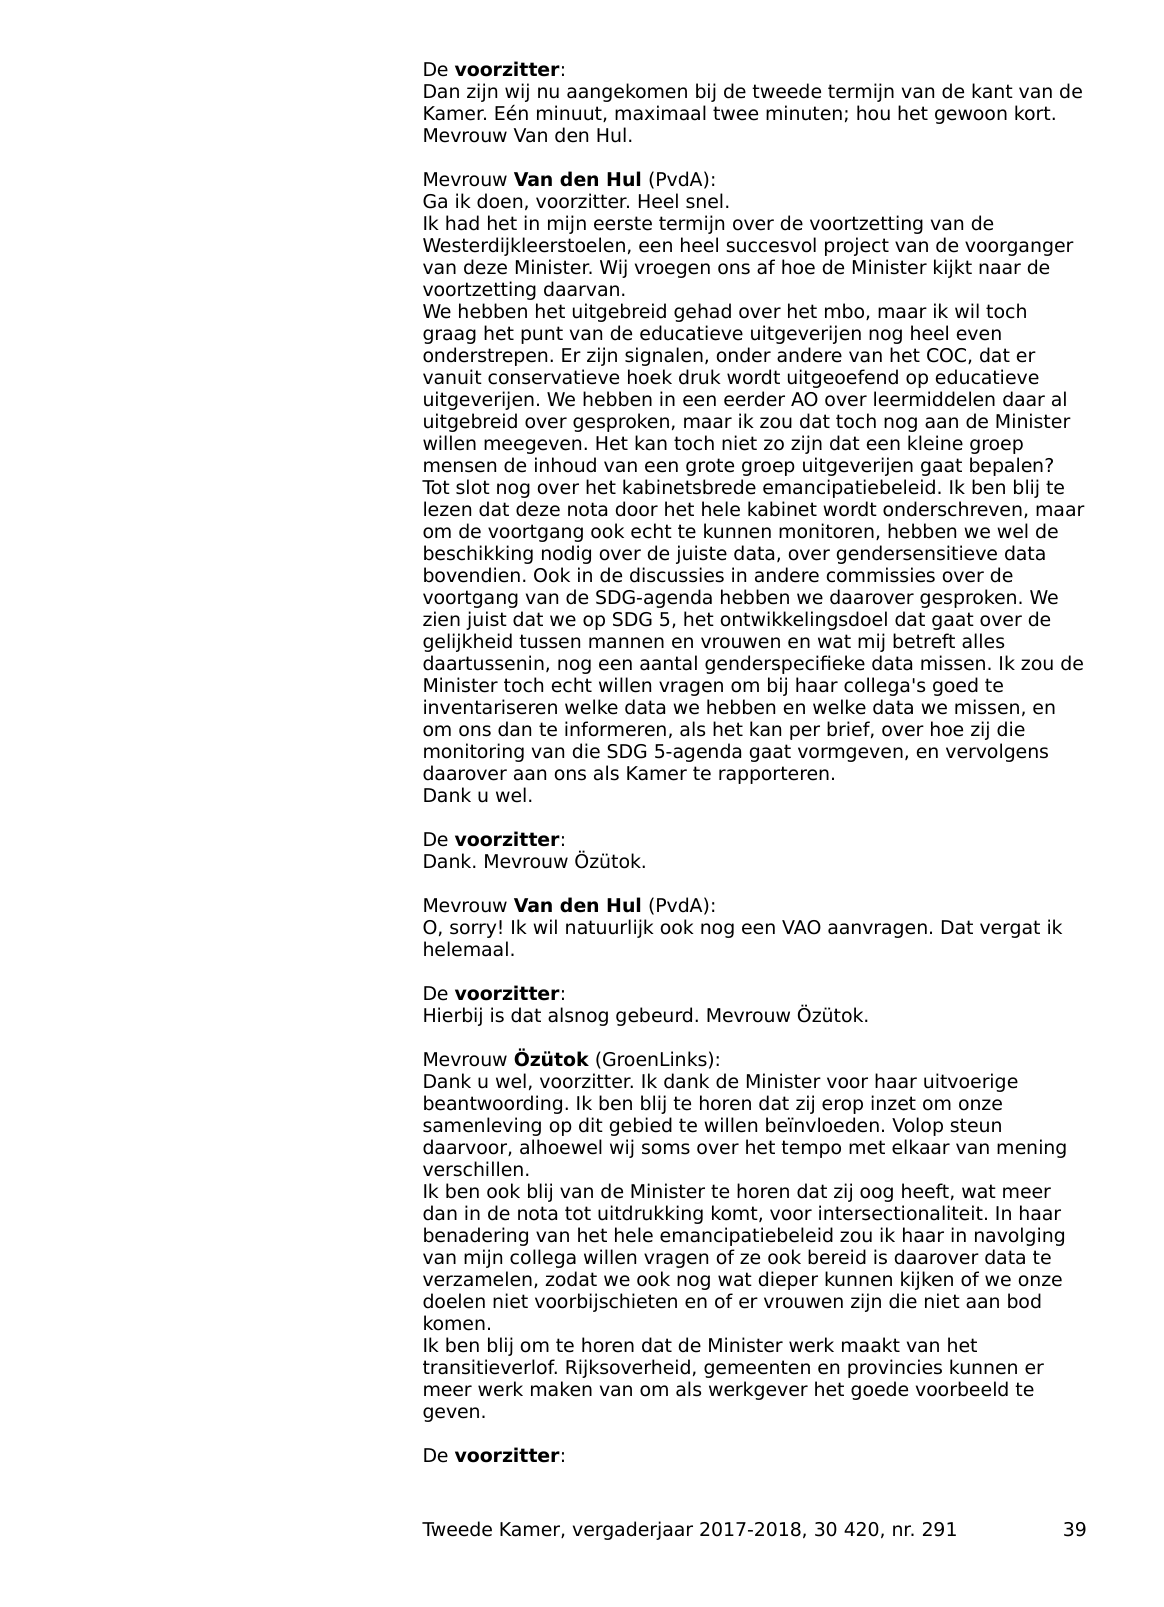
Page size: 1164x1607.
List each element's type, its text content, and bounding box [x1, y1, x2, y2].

text De voorzitter: [422, 983, 1087, 1005]
text Ik ben ook blij van de Minister te horen dat zij oog heeft, wat meer dan in de nota tot uitdrukking komt, voor intersectionaliteit. In haar benadering van het hele emancipatiebeleid zou ik haar in navolging van mijn collega willen vragen of ze ook bereid is daarover data te verzamelen, zodat we ook nog wat dieper kunnen kijken of we onze doelen niet voorbijschieten en of er vrouwen zijn die niet aan bod komen. [422, 1181, 1087, 1335]
text Mevrouw Van den Hul (PvdA): [422, 169, 1087, 191]
text Dan zijn wij nu aangekomen bij de tweede termijn van de kant van de Kamer. Eén minuut, maximaal twee minuten; hou het gewoon kort. Mevrouw Van den Hul. [422, 81, 1087, 147]
text Ik ben blij om te horen dat de Minister werk maakt van het transitieverlof. Rijksoverheid, gemeenten en provincies kunnen er meer werk maken van om als werkgever het goede voorbeeld te geven. [422, 1335, 1087, 1423]
text Ga ik doen, voorzitter. Heel snel. [422, 191, 1087, 213]
text Dank u wel, voorzitter. Ik dank de Minister voor haar uitvoerige beantwoording. Ik ben blij te horen dat zij erop inzet om onze samenleving op dit gebied te willen beïnvloeden. Volop steun daarvoor, alhoewel wij soms over het tempo met elkaar van mening verschillen. [422, 1071, 1087, 1181]
text De voorzitter: [422, 829, 1087, 851]
text Dank. Mevrouw Özütok. [422, 851, 1087, 873]
text Dank u wel. [422, 784, 1087, 807]
text Ik had het in mijn eerste termijn over de voortzetting van de Westerdijkleerstoelen, een heel succesvol project van de voorganger van deze Minister. Wij vroegen ons af hoe de Minister kijkt naar de voortzetting daarvan. [422, 213, 1087, 301]
text Hierbij is dat alsnog gebeurd. Mevrouw Özütok. [422, 1005, 1087, 1027]
text Tot slot nog over het kabinetsbrede emancipatiebeleid. Ik ben blij te lezen dat deze nota door het hele kabinet wordt onderschreven, maar om de voortgang ook echt te kunnen monitoren, hebben we wel de beschikking nodig over de juiste data, over gendersensitieve data bovendien. Ook in de discussies in andere commissies over de voortgang van de SDG-agenda hebben we daarover gesproken. We zien juist dat we op SDG 5, het ontwikkelingsdoel dat gaat over de gelijkheid tussen mannen en vrouwen en wat mij betreft alles daartussenin, nog een aantal genderspecifieke data missen. Ik zou de Minister toch echt willen vragen om bij haar collega's goed te inventariseren welke data we hebben en welke data we missen, en om ons dan te informeren, als het kan per brief, over hoe zij die monitoring van die SDG 5-agenda gaat vormgeven, en vervolgens daarover aan ons als Kamer te rapporteren. [422, 477, 1087, 784]
text Mevrouw Van den Hul (PvdA): [422, 895, 1087, 917]
text O, sorry! Ik wil natuurlijk ook nog een VAO aanvragen. Dat vergat ik helemaal. [422, 917, 1087, 961]
text De voorzitter: [422, 59, 1087, 81]
text Mevrouw Özütok (GroenLinks): [422, 1049, 1087, 1071]
text De voorzitter: [422, 1445, 1087, 1467]
text We hebben het uitgebreid gehad over het mbo, maar ik wil toch graag het punt van de educatieve uitgeverijen nog heel even onderstrepen. Er zijn signalen, onder andere van het COC, dat er vanuit conservatieve hoek druk wordt uitgeoefend op educatieve uitgeverijen. We hebben in een eerder AO over leermiddelen daar al uitgebreid over gesproken, maar ik zou dat toch nog aan de Minister willen meegeven. Het kan toch niet zo zijn dat een kleine groep mensen de inhoud van een grote groep uitgeverijen gaat bepalen? [422, 301, 1087, 477]
